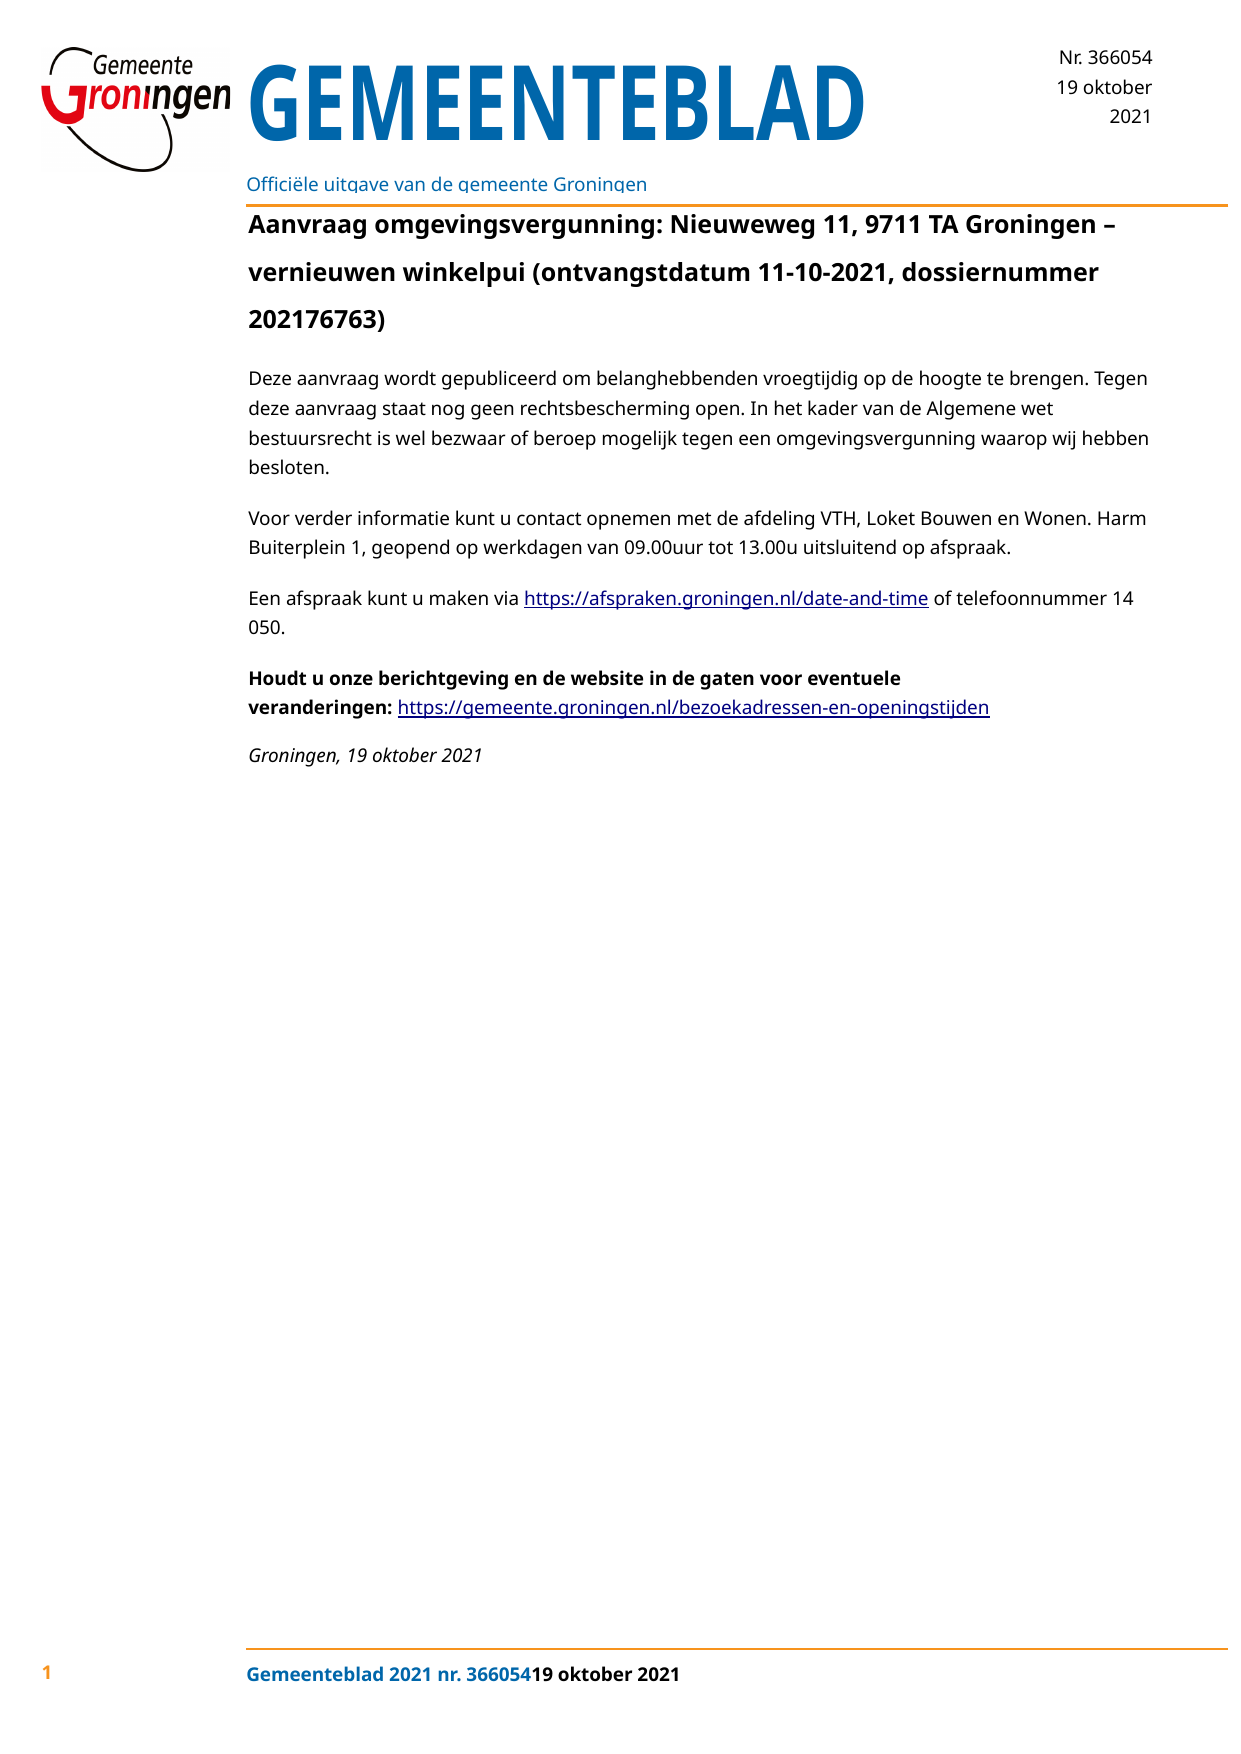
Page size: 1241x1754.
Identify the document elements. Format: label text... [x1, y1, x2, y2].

text Deze aanvraag wordt gepubliceerd om belanghebbenden vroegtijdig op de hoogte te brengen. Tegen deze aanvraag staat nog geen rechtsbescherming open. In het kader van de Algemene wet bestuursrecht is wel bezwaar of beroep mogelijk tegen een omgevingsvergunning waarop wij hebben besloten. [248, 366, 1152, 480]
text Groningen, 19 oktober 2021 [248, 742, 1152, 768]
text Houdt u onze berichtgeving en de website in de gaten voor eventuele veranderingen: https://gemeente.groningen.nl/bezoekadressen-en-openingstijden [248, 665, 1152, 720]
text Een afspraak kunt u maken via https://afspraken.groningen.nl/date-and-time of telefoonnummer 14 050. [248, 585, 1152, 640]
text Aanvraag omgevingsvergunning: Nieuweweg 11, 9711 TA Groningen – vernieuwen winkelpui (ontvangstdatum 11-10-2021, dossiernummer 202176763) [248, 207, 1152, 336]
picture [41, 47, 231, 172]
text Voor verder informatie kunt u contact opnemen met de afdeling VTH, Loket Bouwen en Wonen. Harm Buiterplein 1, geopend op werkdagen van 09.00uur tot 13.00u uitsluitend op afspraak. [248, 505, 1152, 560]
